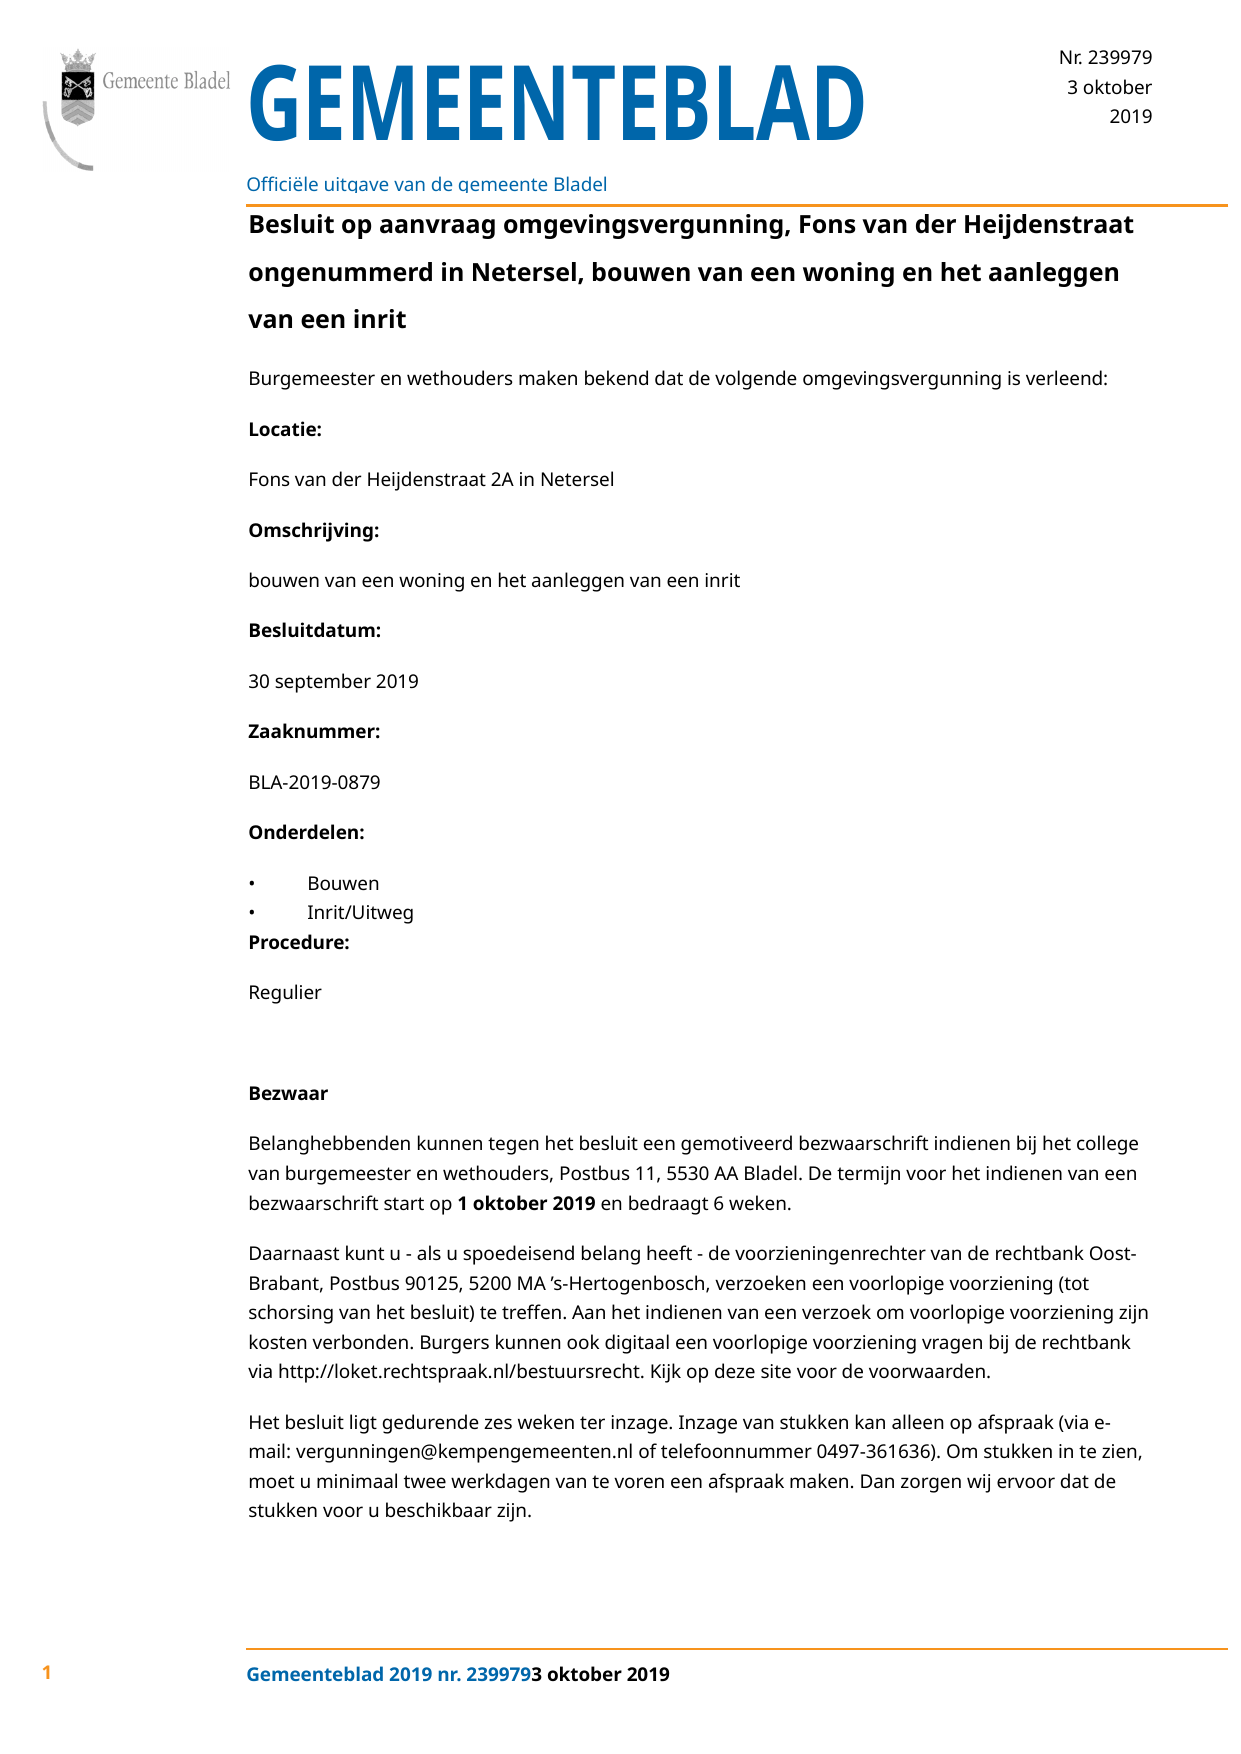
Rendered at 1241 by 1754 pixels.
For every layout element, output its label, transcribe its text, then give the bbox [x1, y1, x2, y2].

text bouwen van een woning en het aanleggen van een inrit [248, 567, 1152, 593]
text BLA-2019-0879 [248, 769, 1152, 794]
text Omschrijving: [248, 517, 1152, 542]
list Bouwen [248, 870, 1152, 895]
text Onderdelen: [248, 819, 1152, 845]
list Inrit/Uitweg [248, 899, 1152, 925]
text Locatie: [248, 416, 1152, 442]
text Bezwaar [248, 1080, 1152, 1106]
text Besluitdatum: [248, 618, 1152, 643]
text Het besluit ligt gedurende zes weken ter inzage. Inzage van stukken kan alleen op afspraak (via e-mail: vergunningen@kempengemeenten.nl of telefoonnummer 0497-361636). Om stukken in te zien, moet u minimaal twee werkdagen van te voren een afspraak maken. Dan zorgen wij ervoor dat de stukken voor u beschikbaar zijn. [248, 1409, 1152, 1523]
picture [41, 47, 231, 172]
text 30 september 2019 [248, 668, 1152, 694]
text Burgemeester en wethouders maken bekend dat de volgende omgevingsvergunning is verleend: [248, 366, 1152, 391]
text Belanghebbenden kunnen tegen het besluit een gemotiveerd bezwaarschrift indienen bij het college van burgemeester en wethouders, Postbus 11, 5530 AA Bladel. De termijn voor het indienen van een bezwaarschrift start op 1 oktober 2019 en bedraagt 6 weken. [248, 1131, 1152, 1215]
text Fons van der Heijdenstraat 2A in Netersel [248, 466, 1152, 492]
text Daarnaast kunt u - als u spoedeisend belang heeft - de voorzieningenrechter van de rechtbank Oost-Brabant, Postbus 90125, 5200 MA ’s-Hertogenbosch, verzoeken een voorlopige voorziening (tot schorsing van het besluit) te treffen. Aan het indienen van een verzoek om voorlopige voorziening zijn kosten verbonden. Burgers kunnen ook digitaal een voorlopige voorziening vragen bij de rechtbank via http://loket.rechtspraak.nl/bestuursrecht. Kijk op deze site voor de voorwaarden. [248, 1240, 1152, 1384]
text Procedure: [248, 929, 1152, 954]
text Regulier [248, 979, 1152, 1005]
text Besluit op aanvraag omgevingsvergunning, Fons van der Heijdenstraat ongenummerd in Netersel, bouwen van een woning en het aanleggen van een inrit [248, 207, 1152, 336]
text Zaaknummer: [248, 718, 1152, 744]
